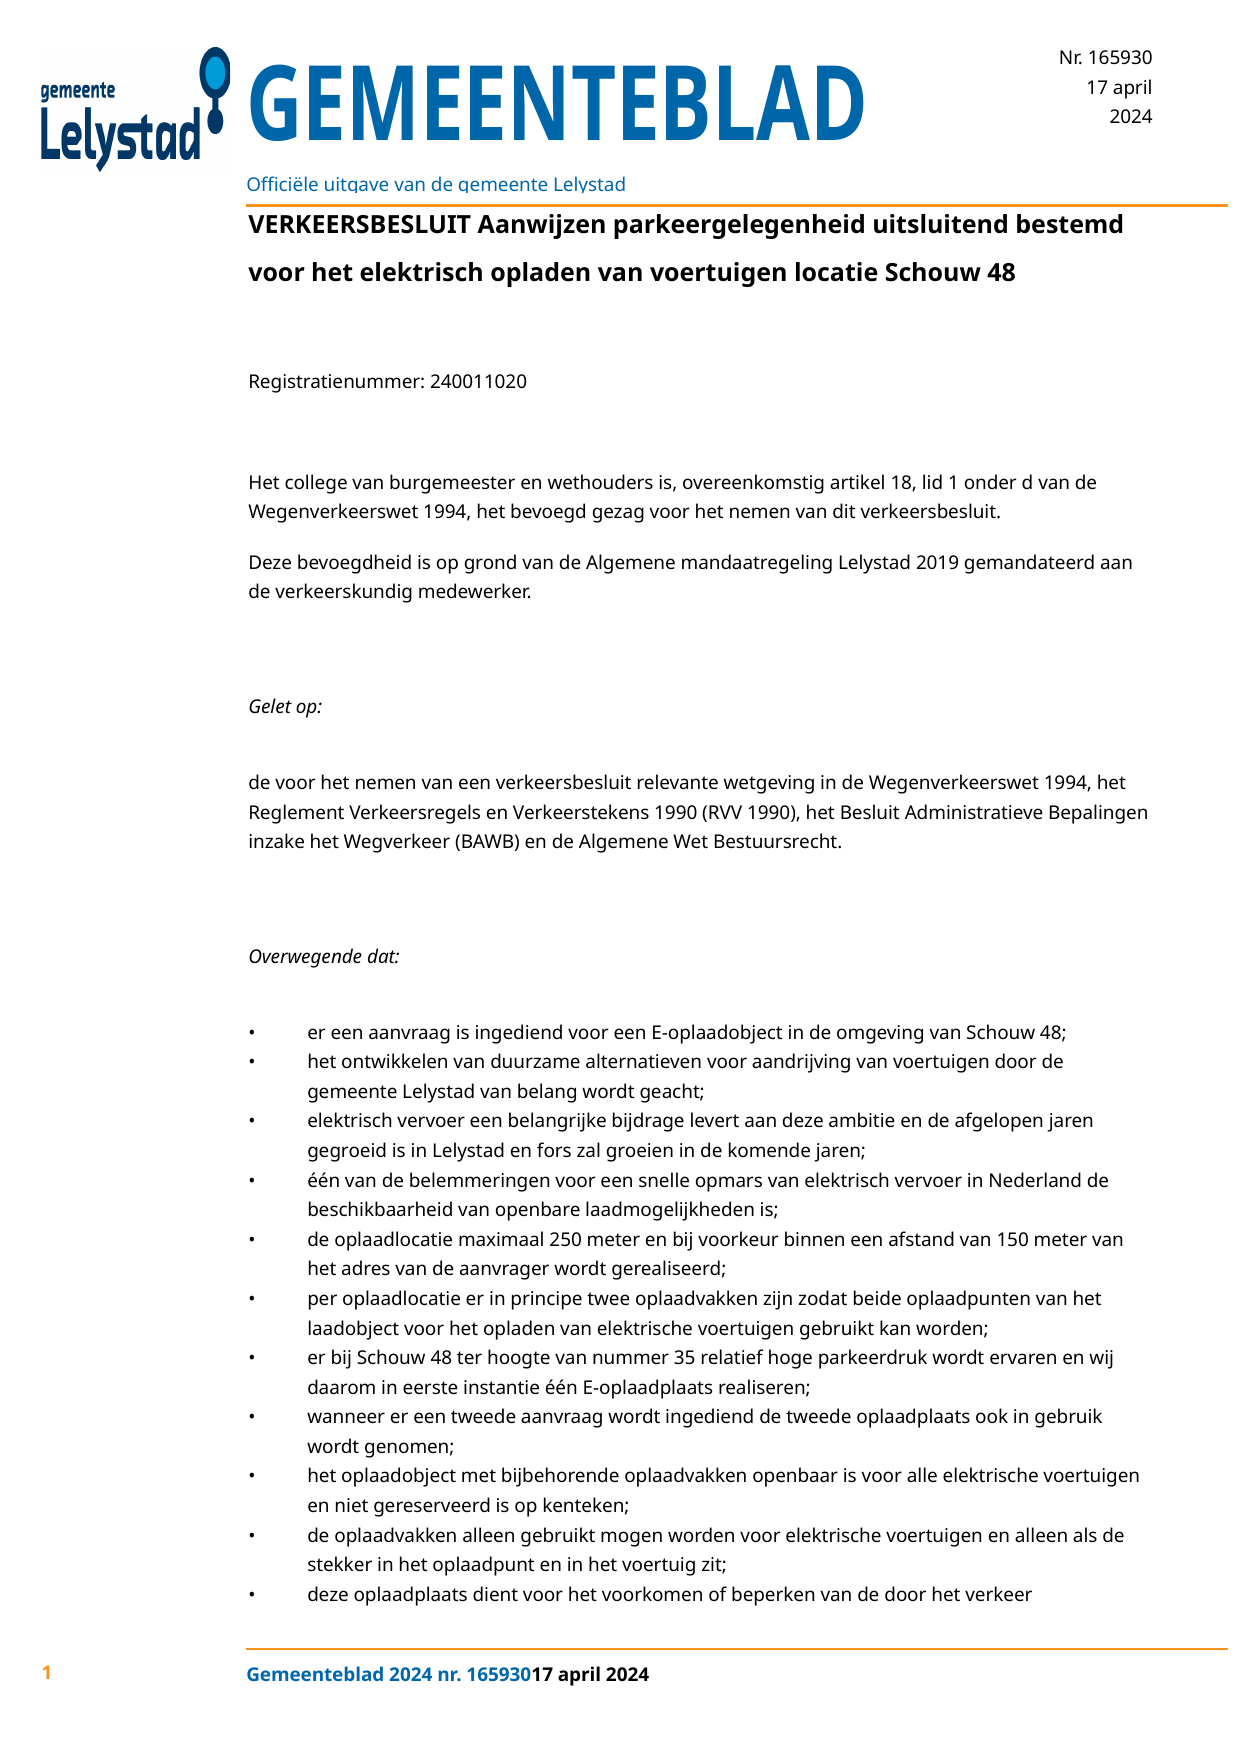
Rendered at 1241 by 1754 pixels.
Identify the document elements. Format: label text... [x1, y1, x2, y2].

list het oplaadobject met bijbehorende oplaadvakken openbaar is voor alle elektrische voertuigen en niet gereserveerd is op kenteken; [248, 1463, 1152, 1518]
list per oplaadlocatie er in principe twee oplaadvakken zijn zodat beide oplaadpunten van het laadobject voor het opladen van elektrische voertuigen gebruikt kan worden; [248, 1285, 1152, 1341]
text Registratienummer: 240011020 [248, 368, 1152, 394]
list de oplaadlocatie maximaal 250 meter en bij voorkeur binnen een afstand van 150 meter van het adres van de aanvrager wordt gerealiseerd; [248, 1226, 1152, 1281]
list de oplaadvakken alleen gebruikt mogen worden voor elektrische voertuigen en alleen als de stekker in het oplaadpunt en in het voertuig zit; [248, 1522, 1152, 1577]
text de voor het nemen van een verkeersbesluit relevante wetgeving in de Wegenverkeerswet 1994, het Reglement Verkeersregels en Verkeerstekens 1990 (RVV 1990), het Besluit Administratieve Bepalingen inzake het Wegverkeer (BAWB) en de Algemene Wet Bestuursrecht. [248, 769, 1152, 854]
list elektrisch vervoer een belangrijke bijdrage levert aan deze ambitie en de afgelopen jaren gegroeid is in Lelystad en fors zal groeien in de komende jaren; [248, 1108, 1152, 1163]
list er een aanvraag is ingediend voor een E-oplaadobject in de omgeving van Schouw 48; [248, 1019, 1152, 1045]
text Deze bevoegdheid is op grond van de Algemene mandaatregeling Lelystad 2019 gemandateerd aan de verkeerskundig medewerker. [248, 549, 1152, 604]
list wanneer er een tweede aanvraag wordt ingediend de tweede oplaadplaats ook in gebruik wordt genomen; [248, 1403, 1152, 1459]
list één van de belemmeringen voor een snelle opmars van elektrisch vervoer in Nederland de beschikbaarheid van openbare laadmogelijkheden is; [248, 1167, 1152, 1222]
text VERKEERSBESLUIT Aanwijzen parkeergelegenheid uitsluitend bestemd voor het elektrisch opladen van voertuigen locatie Schouw 48 [248, 207, 1152, 288]
list er bij Schouw 48 ter hoogte van nummer 35 relatief hoge parkeerdruk wordt ervaren en wij daarom in eerste instantie één E-oplaadplaats realiseren; [248, 1344, 1152, 1400]
list deze oplaadplaats dient voor het voorkomen of beperken van de door het verkeer [248, 1581, 1152, 1607]
picture [41, 47, 231, 172]
text Overwegende dat: [248, 943, 1152, 968]
list het ontwikkelen van duurzame alternatieven voor aandrijving van voertuigen door de gemeente Lelystad van belang wordt geacht; [248, 1048, 1152, 1104]
text Het college van burgemeester en wethouders is, overeenkomstig artikel 18, lid 1 onder d van de Wegenverkeerswet 1994, het bevoegd gezag voor het nemen van dit verkeersbesluit. [248, 469, 1152, 524]
text Gelet op: [248, 693, 1152, 719]
